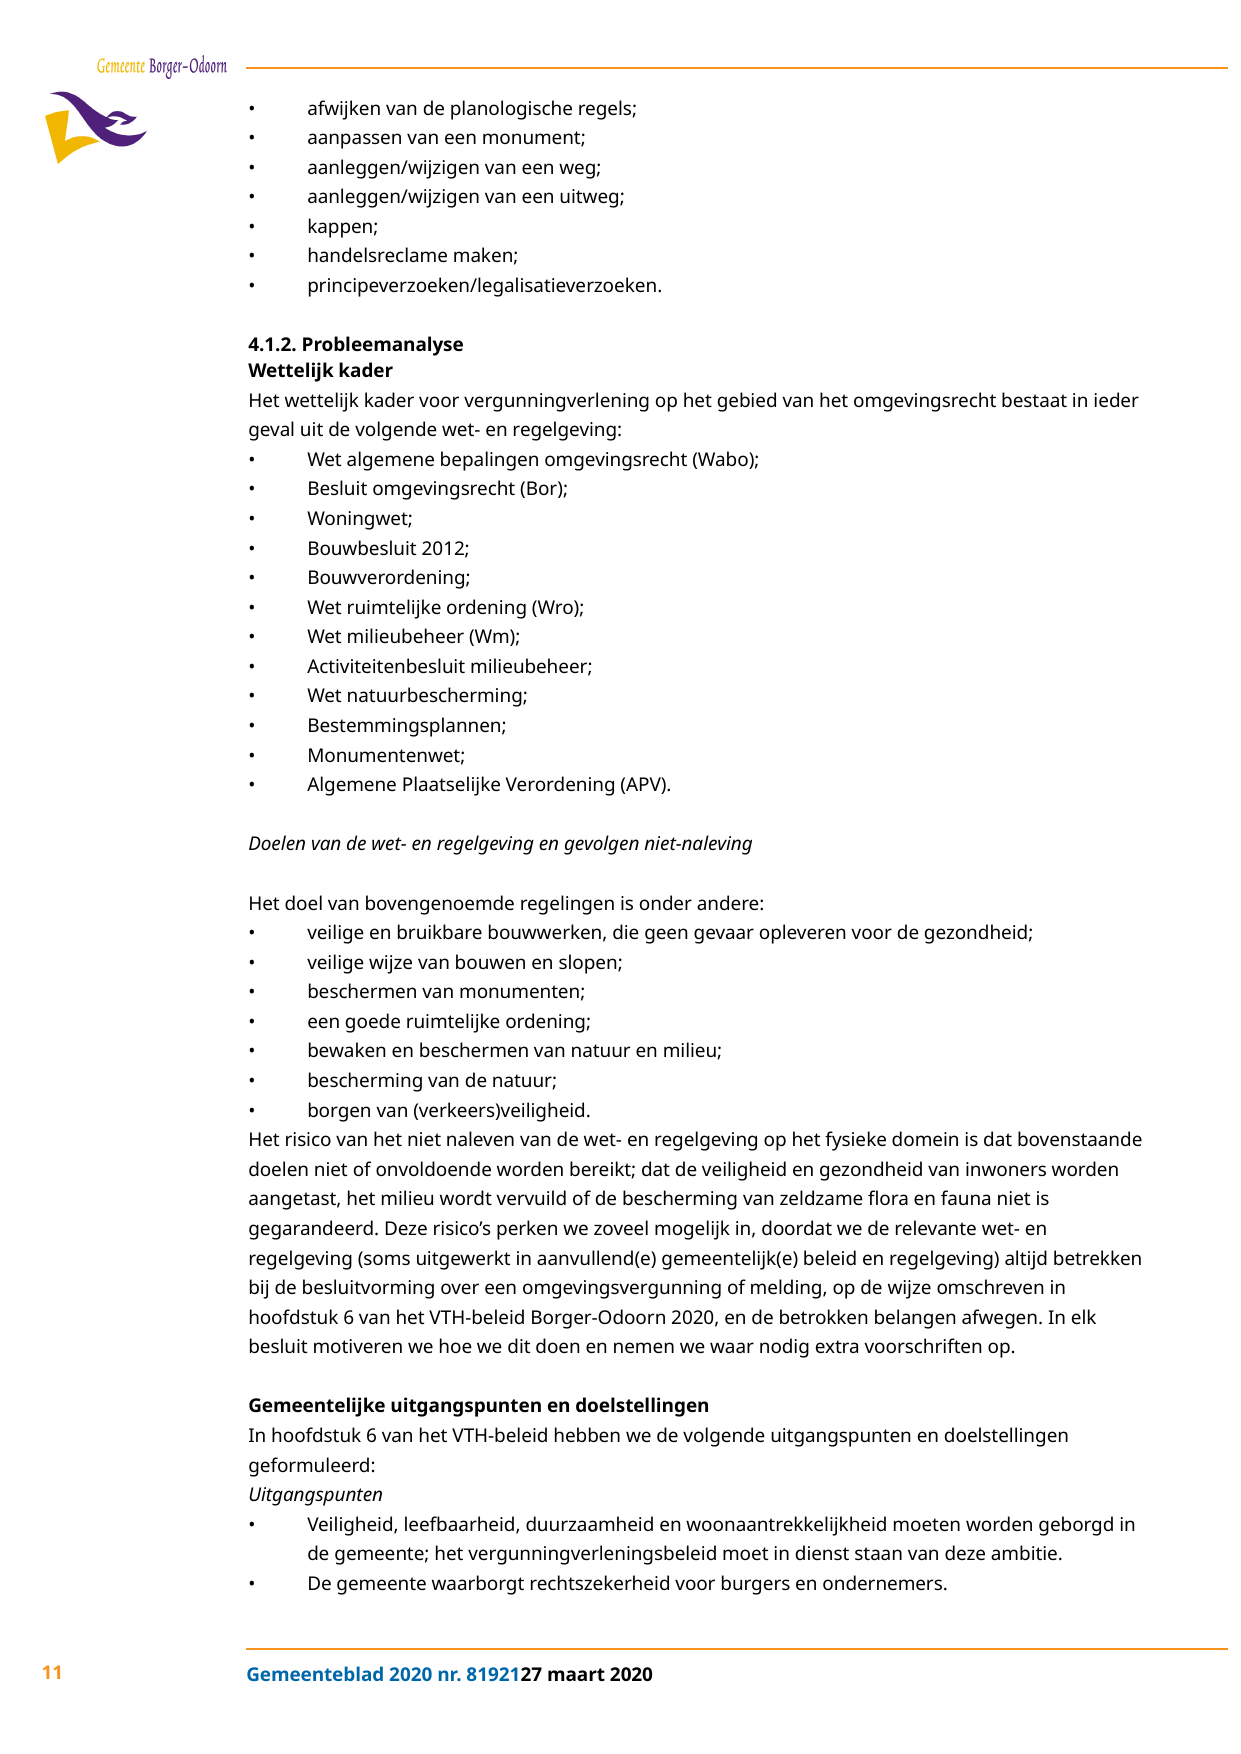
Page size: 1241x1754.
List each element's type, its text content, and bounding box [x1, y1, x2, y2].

list principeverzoeken/legalisatieverzoeken. [248, 272, 1152, 298]
list beschermen van monumenten; [248, 978, 1152, 1004]
list Veiligheid, leefbaarheid, duurzaamheid en woonaantrekkelijkheid moeten worden geborgd in de gemeente; het vergunningverleningsbeleid moet in dienst staan van deze ambitie. [248, 1511, 1152, 1566]
list Algemene Plaatselijke Verordening (APV). [248, 771, 1152, 797]
list Bestemmingsplannen; [248, 712, 1152, 738]
list De gemeente waarborgt rechtszekerheid voor burgers en ondernemers. [248, 1570, 1152, 1596]
text Het risico van het niet naleven van de wet- en regelgeving op het fysieke domein is dat bovenstaande doelen niet of onvoldoende worden bereikt; dat de veiligheid en gezondheid van inwoners worden aangetast, het milieu wordt vervuild of de bescherming van zeldzame flora en fauna niet is gegarandeerd. Deze risico’s perken we zoveel mogelijk in, doordat we de relevante wet- en regelgeving (soms uitgewerkt in aanvullend(e) gemeentelijk(e) beleid en regelgeving) altijd betrekken bij de besluitvorming over een omgevingsvergunning of melding, op de wijze omschreven in hoofdstuk 6 van het VTH-beleid Borger-Odoorn 2020, en de betrokken belangen afwegen. In elk besluit motiveren we hoe we dit doen en nemen we waar nodig extra voorschriften op. [248, 1126, 1152, 1359]
list veilige wijze van bouwen en slopen; [248, 949, 1152, 974]
list bewaken en beschermen van natuur en milieu; [248, 1038, 1152, 1063]
text Gemeentelijke uitgangspunten en doelstellingen [248, 1393, 1152, 1418]
list aanleggen/wijzigen van een uitweg; [248, 183, 1152, 209]
list Bouwverordening; [248, 564, 1152, 590]
list borgen van (verkeers)veiligheid. [248, 1097, 1152, 1122]
list Besluit omgevingsrecht (Bor); [248, 476, 1152, 501]
list aanleggen/wijzigen van een weg; [248, 154, 1152, 180]
list Activiteitenbesluit milieubeheer; [248, 653, 1152, 679]
text Doelen van de wet- en regelgeving en gevolgen niet-naleving [248, 831, 1152, 856]
list Wet ruimtelijke ordening (Wro); [248, 594, 1152, 619]
list afwijken van de planologische regels; [248, 95, 1152, 121]
text Het doel van bovengenoemde regelingen is onder andere: [248, 890, 1152, 915]
picture [41, 47, 231, 172]
text Wettelijk kader [248, 357, 1152, 383]
list veilige en bruikbare bouwwerken, die geen gevaar opleveren voor de gezondheid; [248, 919, 1152, 945]
text Uitgangspunten [248, 1481, 1152, 1507]
list bescherming van de natuur; [248, 1067, 1152, 1093]
list aanpassen van een monument; [248, 124, 1152, 150]
text In hoofdstuk 6 van het VTH-beleid hebben we de volgende uitgangspunten en doelstellingen geformuleerd: [248, 1422, 1152, 1477]
list Monumentenwet; [248, 742, 1152, 767]
list Wet milieubeheer (Wm); [248, 623, 1152, 649]
list Wet natuurbescherming; [248, 683, 1152, 708]
list kappen; [248, 213, 1152, 239]
list handelsreclame maken; [248, 243, 1152, 268]
text 4.1.2. Probleemanalyse [248, 331, 1152, 357]
list Wet algemene bepalingen omgevingsrecht (Wabo); [248, 446, 1152, 472]
list Bouwbesluit 2012; [248, 535, 1152, 560]
list Woningwet; [248, 505, 1152, 531]
text Het wettelijk kader voor vergunningverlening op het gebied van het omgevingsrecht bestaat in ieder geval uit de volgende wet- en regelgeving: [248, 387, 1152, 442]
list een goede ruimtelijke ordening; [248, 1008, 1152, 1034]
